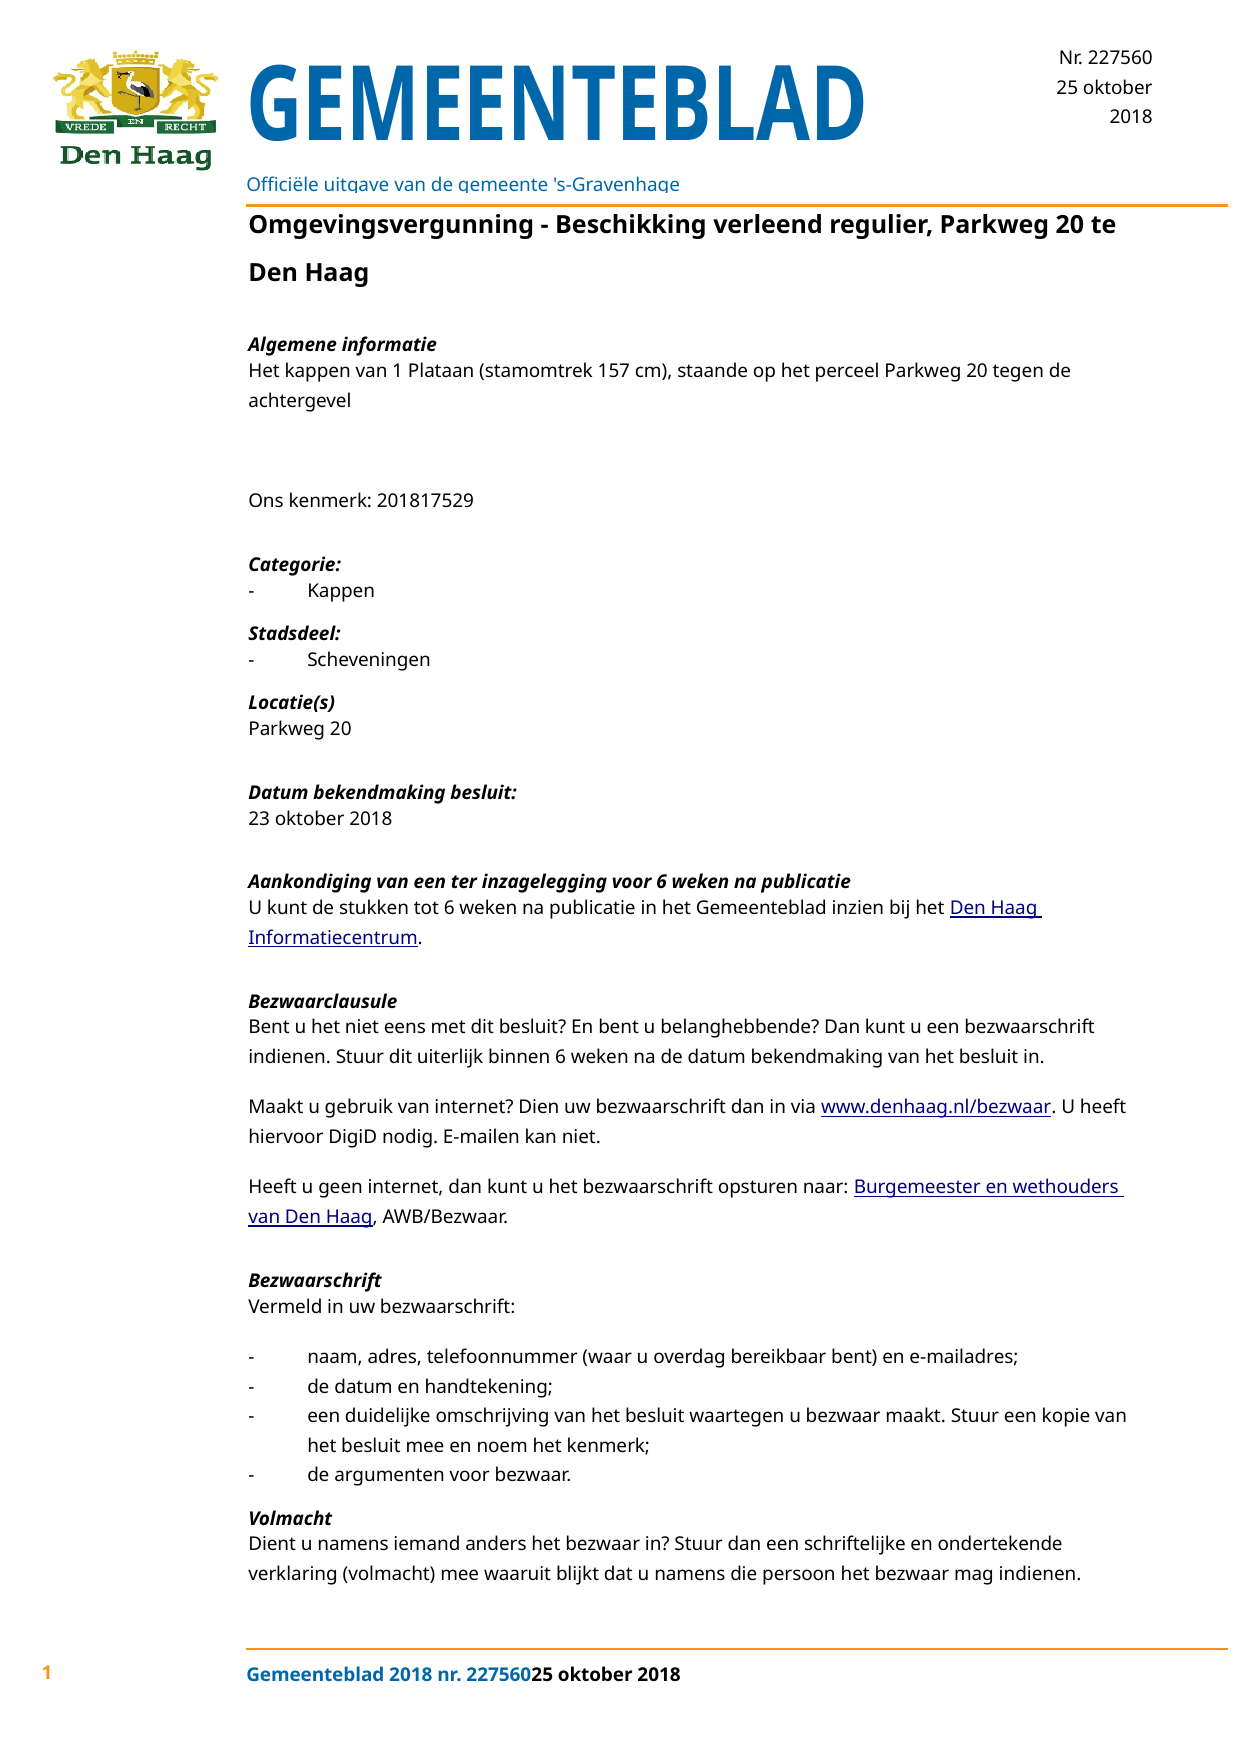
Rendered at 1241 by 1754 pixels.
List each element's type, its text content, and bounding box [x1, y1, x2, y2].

text Volmacht [248, 1505, 1152, 1531]
text Bezwaarclausule [248, 988, 1152, 1014]
list de argumenten voor bezwaar. [248, 1462, 1152, 1487]
text Omgevingsvergunning - Beschikking verleend regulier, Parkweg 20 te Den Haag [248, 207, 1152, 288]
list Scheveningen [248, 646, 1152, 672]
list naam, adres, telefoonnummer (waar u overdag bereikbaar bent) en e-mailadres; [248, 1343, 1152, 1369]
text Categorie: [248, 552, 1152, 577]
list een duidelijke omschrijving van het besluit waartegen u bezwaar maakt. Stuur een kopie van het besluit mee en noem het kenmerk; [248, 1402, 1152, 1458]
text Locatie(s) [248, 689, 1152, 715]
text Bent u het niet eens met dit besluit? En bent u belanghebbende? Dan kunt u een bezwaarschrift indienen. Stuur dit uiterlijk binnen 6 weken na de datum bekendmaking van het besluit in. [248, 1014, 1152, 1069]
text Parkweg 20 [248, 715, 1152, 741]
list de datum en handtekening; [248, 1373, 1152, 1399]
text Datum bekendmaking besluit: [248, 779, 1152, 805]
text Aankondiging van een ter inzagelegging voor 6 weken na publicatie [248, 869, 1152, 894]
text Vermeld in uw bezwaarschrift: [248, 1293, 1152, 1319]
text Stadsdeel: [248, 620, 1152, 646]
picture [41, 47, 231, 172]
list Kappen [248, 577, 1152, 603]
text Dient u namens iemand anders het bezwaar in? Stuur dan een schriftelijke en ondertekende verklaring (volmacht) mee waaruit blijkt dat u namens die persoon het bezwaar mag indienen. [248, 1531, 1152, 1586]
text Algemene informatie [248, 331, 1152, 357]
text Het kappen van 1 Plataan (stamomtrek 157 cm), staande op het perceel Parkweg 20 tegen de achtergevel [248, 357, 1152, 412]
text Ons kenmerk: 201817529 [248, 488, 1152, 513]
text Heeft u geen internet, dan kunt u het bezwaarschrift opsturen naar: Burgemeester en wethouders van Den Haag, AWB/Bezwaar. [248, 1174, 1152, 1229]
text Bezwaarschrift [248, 1267, 1152, 1293]
text 23 oktober 2018 [248, 805, 1152, 830]
text U kunt de stukken tot 6 weken na publicatie in het Gemeenteblad inzien bij het Den Haag Informatiecentrum. [248, 894, 1152, 950]
text Maakt u gebruik van internet? Dien uw bezwaarschrift dan in via www.denhaag.nl/bezwaar. U heeft hiervoor DigiD nodig. E-mailen kan niet. [248, 1094, 1152, 1149]
